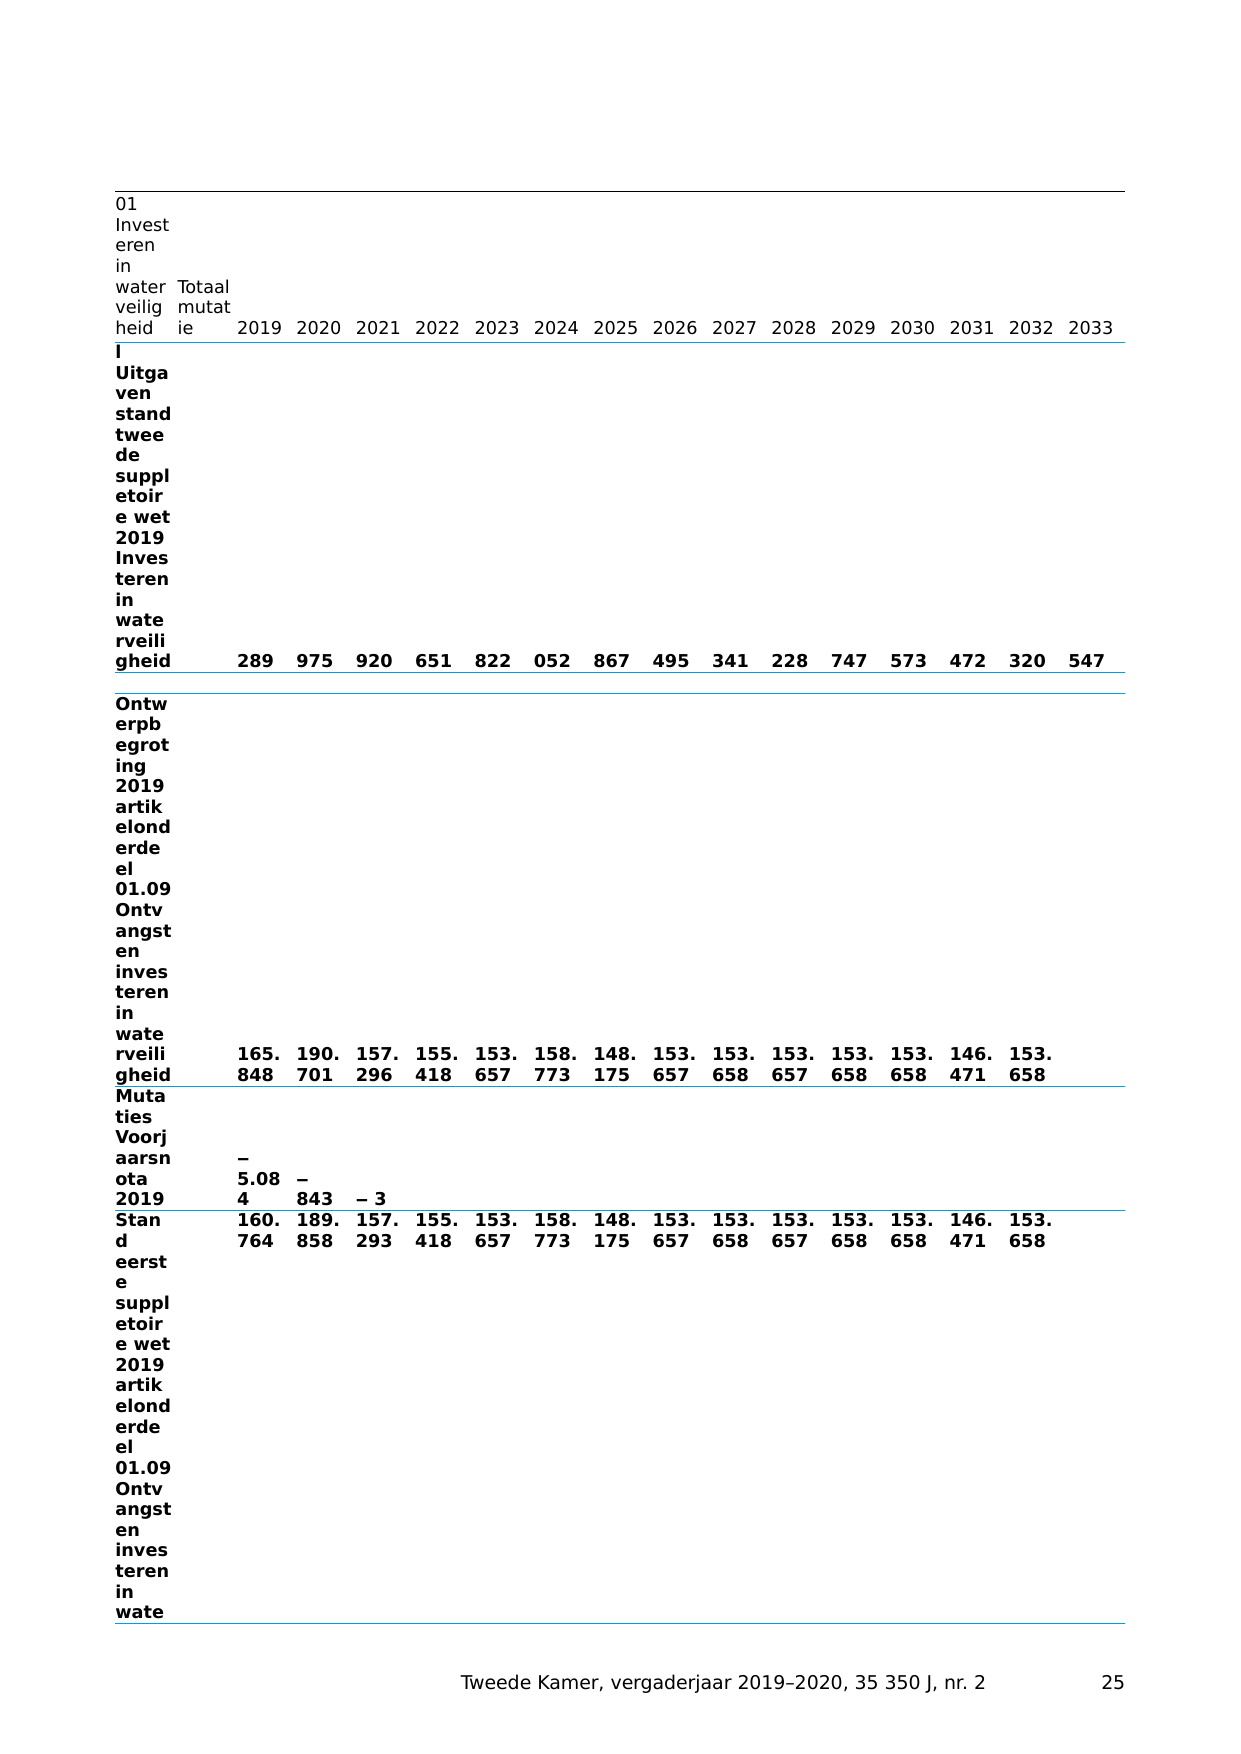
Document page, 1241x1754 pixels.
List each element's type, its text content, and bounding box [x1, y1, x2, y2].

table_cell [590, 673, 649, 693]
table_cell 867 [590, 343, 649, 672]
table_cell [709, 1087, 768, 1210]
table_header 2023 [471, 192, 531, 341]
table_cell 153.658 [1006, 1211, 1065, 1623]
table_cell 160.764 [234, 1211, 293, 1623]
table_cell [471, 1087, 531, 1210]
table_cell [1065, 1211, 1125, 1623]
table_header 2022 [412, 192, 471, 341]
table_cell [353, 673, 412, 693]
table_header 2031 [946, 192, 1006, 341]
table_header 2021 [353, 192, 412, 341]
table_cell Mutaties Voorjaarsnota 2019 [115, 1087, 174, 1210]
table_cell 651 [412, 343, 471, 672]
table_cell 153.658 [709, 694, 768, 1086]
table_cell 153.658 [709, 1211, 768, 1623]
table_cell 153.658 [828, 1211, 887, 1623]
table_header 2030 [887, 192, 946, 341]
table_cell [115, 673, 174, 693]
table_cell [175, 1087, 234, 1210]
table_cell [531, 673, 590, 693]
table_cell [175, 694, 234, 1086]
table_header 2020 [293, 192, 353, 341]
table_cell [175, 1211, 234, 1623]
table_header Totaal mutatie [175, 192, 234, 341]
table_cell 153.658 [1006, 694, 1065, 1086]
table_cell 472 [946, 343, 1006, 672]
table_header 2032 [1006, 192, 1065, 341]
table_cell [768, 673, 828, 693]
table_cell ‒ 5.084 [234, 1087, 293, 1210]
table_cell 148.175 [590, 694, 649, 1086]
table_cell 157.293 [353, 1211, 412, 1623]
table_cell ‒ 3 [353, 1087, 412, 1210]
table_cell 228 [768, 343, 828, 672]
table_cell [1065, 694, 1125, 1086]
table_cell [471, 673, 531, 693]
table_cell 157.296 [353, 694, 412, 1086]
table_cell 153.657 [768, 1211, 828, 1623]
table_cell 153.657 [650, 1211, 709, 1623]
table_cell 975 [293, 343, 353, 672]
table_cell 153.657 [768, 694, 828, 1086]
table_cell 146.471 [946, 694, 1006, 1086]
table_cell 747 [828, 343, 887, 672]
table_header 2026 [650, 192, 709, 341]
table_cell [175, 343, 234, 672]
table_header 2033 [1065, 192, 1125, 341]
table_cell 189.858 [293, 1211, 353, 1623]
table_header 01 Investeren in waterveiligheid [115, 192, 174, 341]
table_cell 153.658 [887, 694, 946, 1086]
table_cell 495 [650, 343, 709, 672]
table_cell 155.418 [412, 1211, 471, 1623]
table_cell [1065, 1087, 1125, 1210]
table_cell [946, 1087, 1006, 1210]
table_header 2025 [590, 192, 649, 341]
table_cell Ontwerpbegroting 2019 artikelonderdeel 01.09 Ontvangsten investeren in waterveiligheid [115, 694, 174, 1086]
table_cell 158.773 [531, 1211, 590, 1623]
table_cell [946, 673, 1006, 693]
table_cell 822 [471, 343, 531, 672]
table_cell 146.471 [946, 1211, 1006, 1623]
table_cell 158.773 [531, 694, 590, 1086]
table_cell 165.848 [234, 694, 293, 1086]
table_cell [1065, 673, 1125, 693]
table_cell [650, 673, 709, 693]
table_cell [709, 673, 768, 693]
table_cell [412, 1087, 471, 1210]
table_header 2024 [531, 192, 590, 341]
table_header 2029 [828, 192, 887, 341]
table_cell 289 [234, 343, 293, 672]
table_cell 153.657 [471, 1211, 531, 1623]
table_cell 190.701 [293, 694, 353, 1086]
table_header 2027 [709, 192, 768, 341]
table_cell 547 [1065, 343, 1125, 672]
table_cell [887, 1087, 946, 1210]
table_cell 052 [531, 343, 590, 672]
table_header 2019 [234, 192, 293, 341]
table_cell 155.418 [412, 694, 471, 1086]
table_cell [887, 673, 946, 693]
table_cell [768, 1087, 828, 1210]
table_cell 153.658 [828, 694, 887, 1086]
table_cell 341 [709, 343, 768, 672]
table_cell 153.657 [471, 694, 531, 1086]
table_cell Stand eerste suppletoire wet 2019 artikelonderdeel 01.09 Ontvangsten investeren in wate [115, 1211, 174, 1623]
table_cell [531, 1087, 590, 1210]
table_cell [828, 673, 887, 693]
table_cell [828, 1087, 887, 1210]
table_cell 320 [1006, 343, 1065, 672]
table_cell 148.175 [590, 1211, 649, 1623]
table_cell [1006, 673, 1065, 693]
table_cell [1006, 1087, 1065, 1210]
table_cell [650, 1087, 709, 1210]
table_cell 920 [353, 343, 412, 672]
table_cell l Uitgaven stand tweede suppletoire wet 2019 Investeren in waterveiligheid [115, 343, 174, 672]
table_cell [234, 673, 293, 693]
table_cell [175, 673, 234, 693]
table_cell [293, 673, 353, 693]
table_cell 153.657 [650, 694, 709, 1086]
table_cell 153.658 [887, 1211, 946, 1623]
table_cell 573 [887, 343, 946, 672]
table_cell [412, 673, 471, 693]
table_cell [590, 1087, 649, 1210]
table_header 2028 [768, 192, 828, 341]
table_cell ‒ 843 [293, 1087, 353, 1210]
